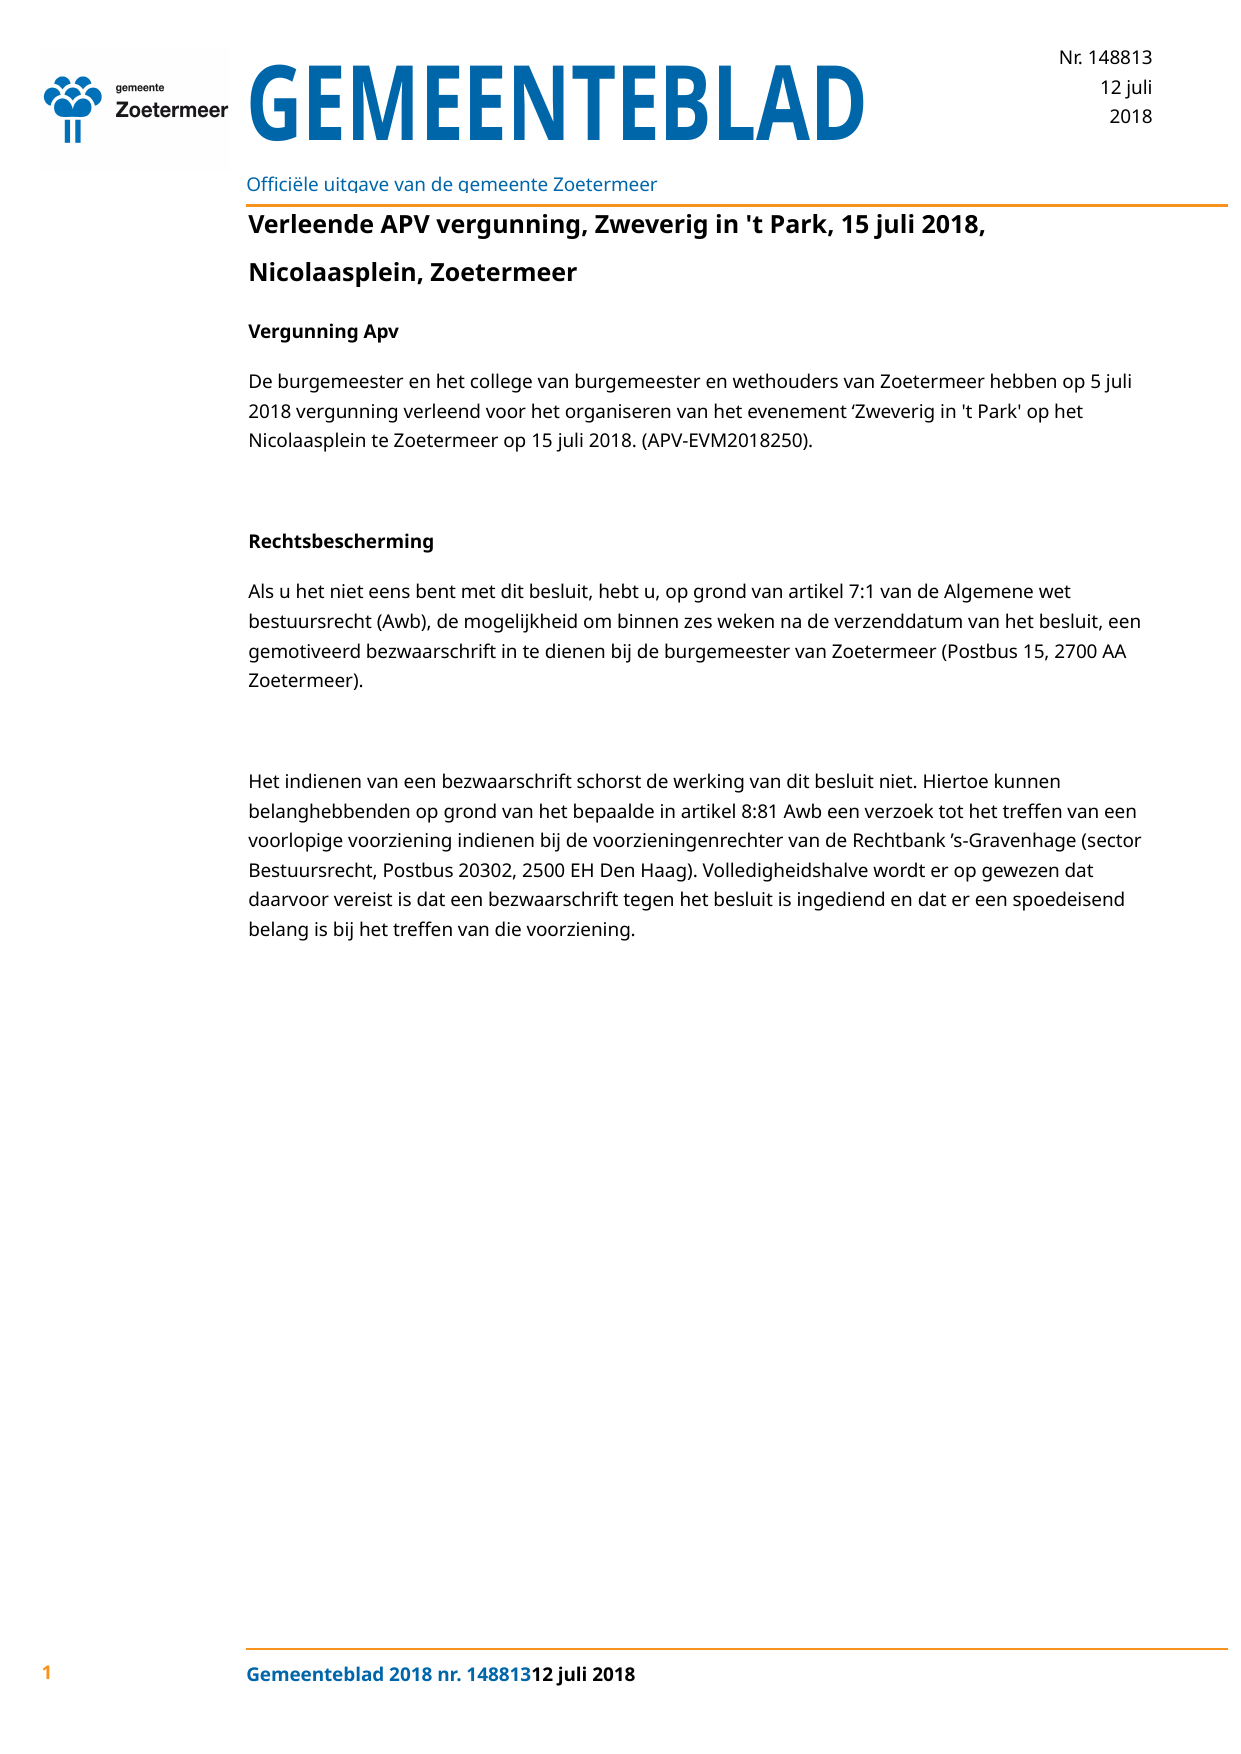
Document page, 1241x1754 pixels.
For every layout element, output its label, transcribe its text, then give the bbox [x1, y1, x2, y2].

text De burgemeester en het college van burgemeester en wethouders van Zoetermeer hebben op 5 juli 2018 vergunning verleend voor het organiseren van het evenement ‘Zweverig in 't Park' op het Nicolaasplein te Zoetermeer op 15 juli 2018. (APV-EVM2018250). [248, 368, 1152, 453]
text Het indienen van een bezwaarschrift schorst de werking van dit besluit niet. Hiertoe kunnen belanghebbenden op grond van het bepaalde in artikel 8:81 Awb een verzoek tot het treffen van een voorlopige voorziening indienen bij de voorzieningenrechter van de Rechtbank ’s-Gravenhage (sector Bestuursrecht, Postbus 20302, 2500 EH Den Haag). Volledigheidshalve wordt er op gewezen dat daarvoor vereist is dat een bezwaarschrift tegen het besluit is ingediend en dat er een spoedeisend belang is bij het treffen van die voorziening. [248, 768, 1152, 942]
picture [41, 47, 231, 172]
text Als u het niet eens bent met dit besluit, hebt u, op grond van artikel 7:1 van de Algemene wet bestuursrecht (Awb), de mogelijkheid om binnen zes weken na de verzenddatum van het besluit, een gemotiveerd bezwaarschrift in te dienen bij de burgemeester van Zoetermeer (Postbus 15, 2700 AA Zoetermeer). [248, 579, 1152, 693]
text Rechtsbescherming [248, 528, 1152, 554]
text Verleende APV vergunning, Zweverig in 't Park, 15 juli 2018, Nicolaasplein, Zoetermeer [248, 207, 1152, 288]
text Vergunning Apv [248, 318, 1152, 344]
